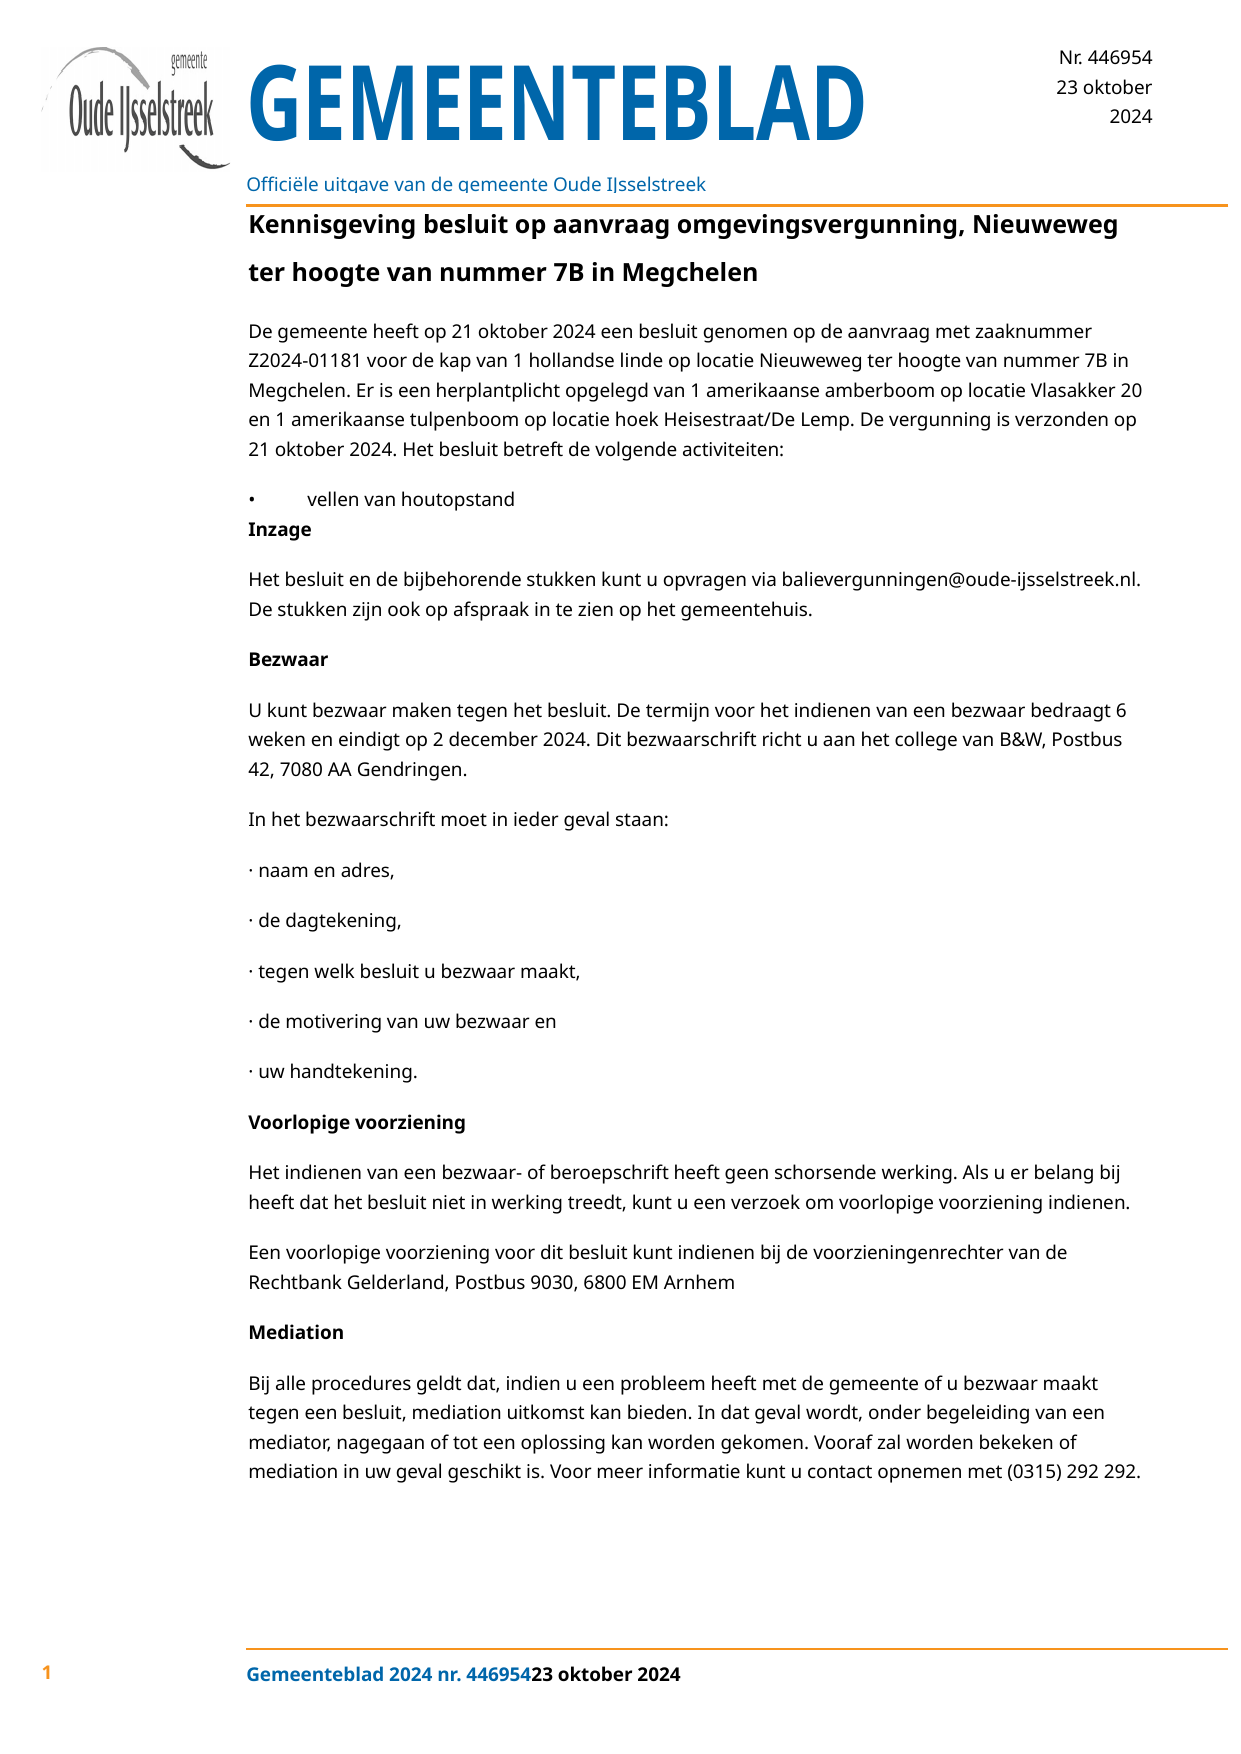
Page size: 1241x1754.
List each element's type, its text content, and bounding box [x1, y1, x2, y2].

picture [41, 47, 231, 172]
text · tegen welk besluit u bezwaar maakt, [248, 958, 1152, 984]
text · naam en adres, [248, 857, 1152, 883]
text · de motivering van uw bezwaar en [248, 1008, 1152, 1034]
text In het bezwaarschrift moet in ieder geval staan: [248, 807, 1152, 832]
text De gemeente heeft op 21 oktober 2024 een besluit genomen op de aanvraag met zaaknummer Z2024-01181 voor de kap van 1 hollandse linde op locatie Nieuweweg ter hoogte van nummer 7B in Megchelen. Er is een herplantplicht opgelegd van 1 amerikaanse amberboom op locatie Vlasakker 20 en 1 amerikaanse tulpenboom op locatie hoek Heisestraat/De Lemp. De vergunning is verzonden op 21 oktober 2024. Het besluit betreft de volgende activiteiten: [248, 318, 1152, 462]
text Voorlopige voorziening [248, 1109, 1152, 1135]
text Mediation [248, 1319, 1152, 1345]
text Bij alle procedures geldt dat, indien u een probleem heeft met de gemeente of u bezwaar maakt tegen een besluit, mediation uitkomst kan bieden. In dat geval wordt, onder begeleiding van een mediator, nagegaan of tot een oplossing kan worden gekomen. Vooraf zal worden bekeken of mediation in uw geval geschikt is. Voor meer informatie kunt u contact opnemen met (0315) 292 292. [248, 1370, 1152, 1484]
text Inzage [248, 516, 1152, 542]
list vellen van houtopstand [248, 487, 1152, 512]
text Het besluit en de bijbehorende stukken kunt u opvragen via balievergunningen@oude-ijsselstreek.nl. De stukken zijn ook op afspraak in te zien op het gemeentehuis. [248, 567, 1152, 622]
text · de dagtekening, [248, 907, 1152, 933]
text · uw handtekening. [248, 1059, 1152, 1084]
text Het indienen van een bezwaar- of beroepschrift heeft geen schorsende werking. Als u er belang bij heeft dat het besluit niet in werking treedt, kunt u een verzoek om voorlopige voorziening indienen. [248, 1159, 1152, 1215]
text Kennisgeving besluit op aanvraag omgevingsvergunning, Nieuweweg ter hoogte van nummer 7B in Megchelen [248, 207, 1152, 288]
text Bezwaar [248, 647, 1152, 672]
text U kunt bezwaar maken tegen het besluit. De termijn voor het indienen van een bezwaar bedraagt 6 weken en eindigt op 2 december 2024. Dit bezwaarschrift richt u aan het college van B&W, Postbus 42, 7080 AA Gendringen. [248, 697, 1152, 782]
text Een voorlopige voorziening voor dit besluit kunt indienen bij de voorzieningenrechter van de Rechtbank Gelderland, Postbus 9030, 6800 EM Arnhem [248, 1239, 1152, 1295]
